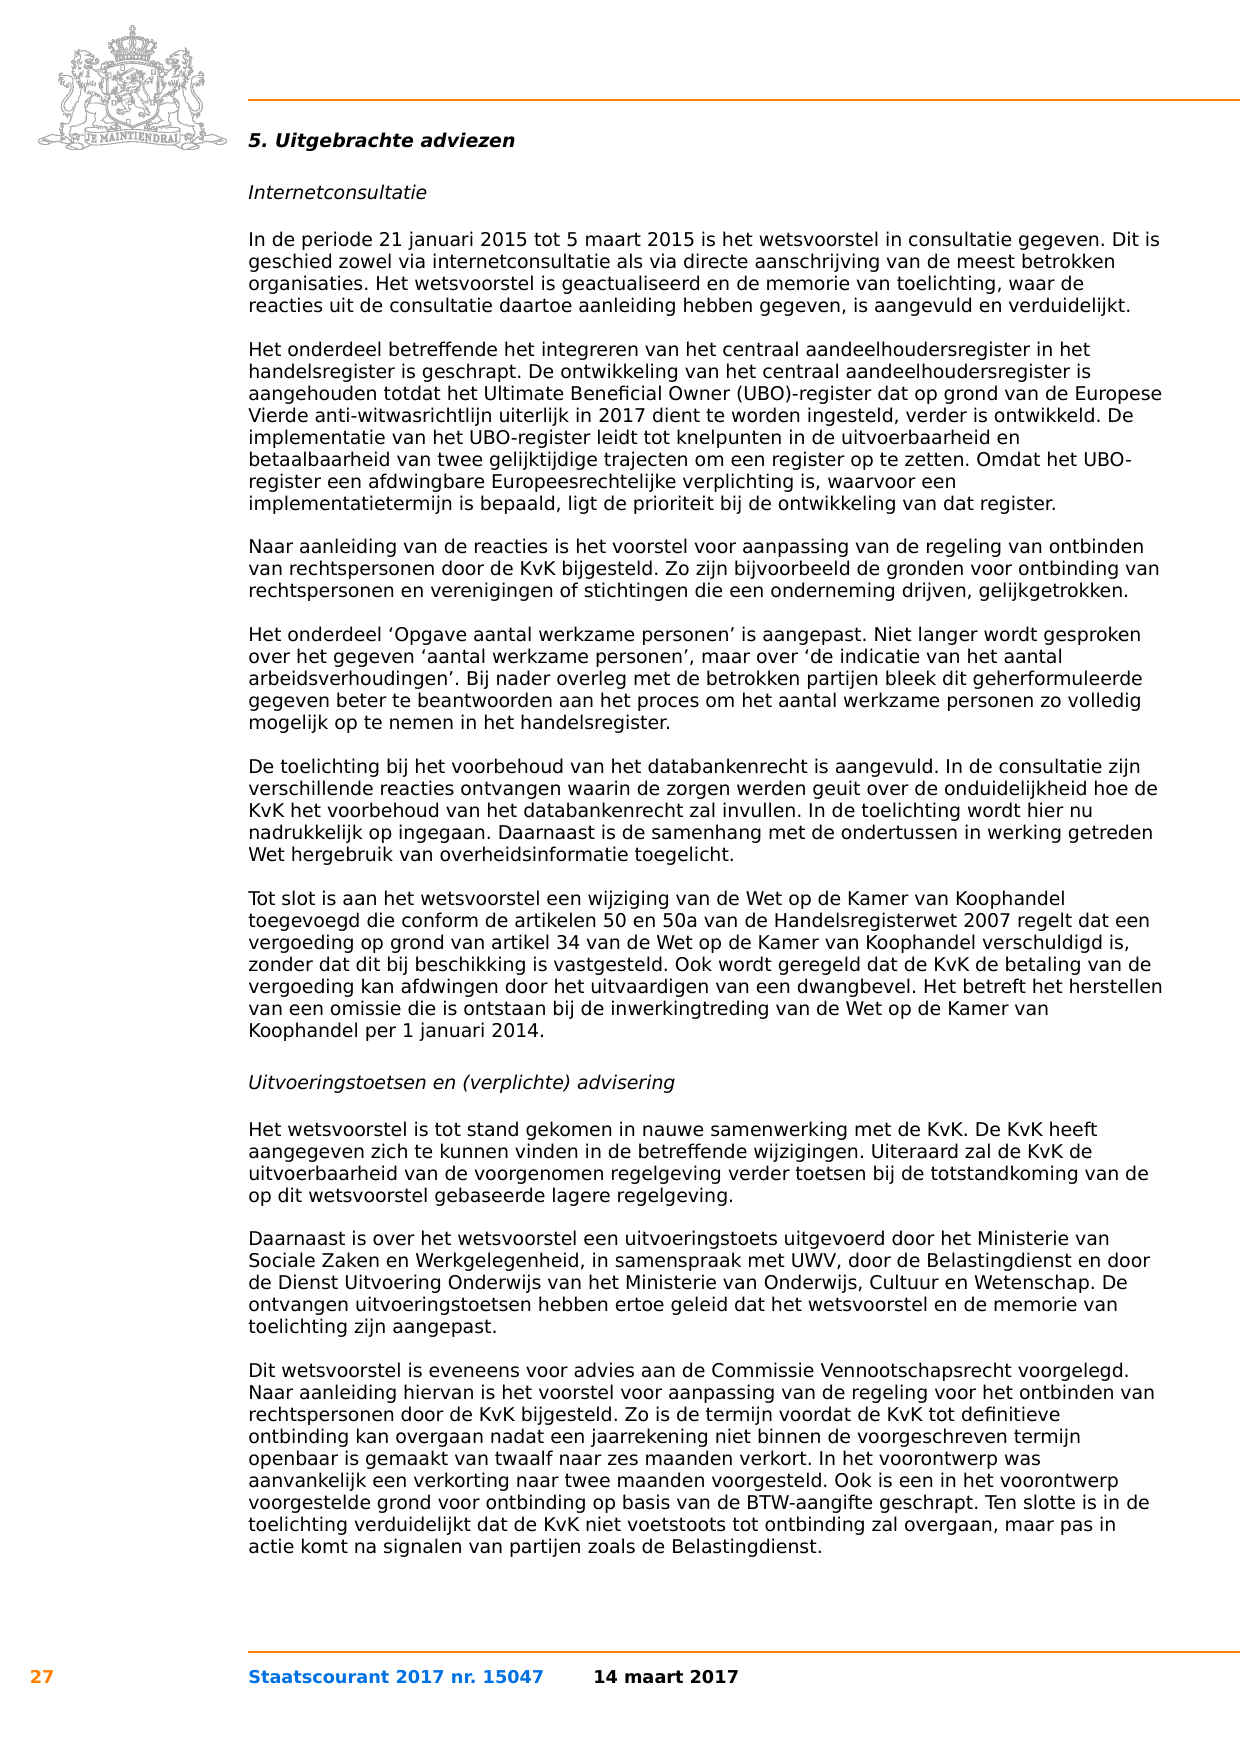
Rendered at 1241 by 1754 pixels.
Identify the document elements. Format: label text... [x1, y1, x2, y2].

text Naar aanleiding van de reacties is het voorstel voor aanpassing van de regeling van ontbinden van rechtspersonen door de KvK bijgesteld. Zo zijn bijvoorbeeld de gronden voor ontbinding van rechtspersonen en verenigingen of stichtingen die een onderneming drijven, gelijkgetrokken. [248, 536, 1163, 602]
subtitle 5. Uitgebrachte adviezen [248, 130, 1163, 152]
text Tot slot is aan het wetsvoorstel een wijziging van de Wet op de Kamer van Koophandel toegevoegd die conform de artikelen 50 en 50a van de Handelsregisterwet 2007 regelt dat een vergoeding op grond van artikel 34 van de Wet op de Kamer van Koophandel verschuldigd is, zonder dat dit bij beschikking is vastgesteld. Ook wordt geregeld dat de KvK de betaling van de vergoeding kan afdwingen door het uitvaardigen van een dwangbevel. Het betreft het herstellen van een omissie die is ontstaan bij de inwerkingtreding van de Wet op de Kamer van Koophandel per 1 januari 2014. [248, 888, 1163, 1042]
subtitle Uitvoeringstoetsen en (verplichte) advisering [248, 1072, 1163, 1093]
text In de periode 21 januari 2015 tot 5 maart 2015 is het wetsvoorstel in consultatie gegeven. Dit is geschied zowel via internetconsultatie als via directe aanschrijving van de meest betrokken organisaties. Het wetsvoorstel is geactualiseerd en de memorie van toelichting, waar de reacties uit de consultatie daartoe aanleiding hebben gegeven, is aangevuld en verduidelijkt. [248, 229, 1163, 317]
subtitle Internetconsultatie [248, 182, 1163, 204]
text Het wetsvoorstel is tot stand gekomen in nauwe samenwerking met de KvK. De KvK heeft aangegeven zich te kunnen vinden in de betreffende wijzigingen. Uiteraard zal de KvK de uitvoerbaarheid van de voorgenomen regelgeving verder toetsen bij de totstandkoming van de op dit wetsvoorstel gebaseerde lagere regelgeving. [248, 1118, 1163, 1206]
text De toelichting bij het voorbehoud van het databankenrecht is aangevuld. In de consultatie zijn verschillende reacties ontvangen waarin de zorgen werden geuit over de onduidelijkheid hoe de KvK het voorbehoud van het databankenrecht zal invullen. In de toelichting wordt hier nu nadrukkelijk op ingegaan. Daarnaast is de samenhang met de ondertussen in werking getreden Wet hergebruik van overheidsinformatie toegelicht. [248, 756, 1163, 866]
text Het onderdeel betreffende het integreren van het centraal aandeelhoudersregister in het handelsregister is geschrapt. De ontwikkeling van het centraal aandeelhoudersregister is aangehouden totdat het Ultimate Beneficial Owner (UBO)-register dat op grond van de Europese Vierde anti-witwasrichtlijn uiterlijk in 2017 dient te worden ingesteld, verder is ontwikkeld. De implementatie van het UBO-register leidt tot knelpunten in de uitvoerbaarheid en betaalbaarheid van twee gelijktijdige trajecten om een register op te zetten. Omdat het UBO-register een afdwingbare Europeesrechtelijke verplichting is, waarvoor een implementatietermijn is bepaald, ligt de prioriteit bij de ontwikkeling van dat register. [248, 339, 1163, 514]
picture [38, 25, 227, 150]
text Dit wetsvoorstel is eveneens voor advies aan de Commissie Vennootschapsrecht voorgelegd. Naar aanleiding hiervan is het voorstel voor aanpassing van de regeling voor het ontbinden van rechtspersonen door de KvK bijgesteld. Zo is de termijn voordat de KvK tot definitieve ontbinding kan overgaan nadat een jaarrekening niet binnen de voorgeschreven termijn openbaar is gemaakt van twaalf naar zes maanden verkort. In het voorontwerp was aanvankelijk een verkorting naar twee maanden voorgesteld. Ook is een in het voorontwerp voorgestelde grond voor ontbinding op basis van de BTW-aangifte geschrapt. Ten slotte is in de toelichting verduidelijkt dat de KvK niet voetstoots tot ontbinding zal overgaan, maar pas in actie komt na signalen van partijen zoals de Belastingdienst. [248, 1360, 1163, 1558]
text Daarnaast is over het wetsvoorstel een uitvoeringstoets uitgevoerd door het Ministerie van Sociale Zaken en Werkgelegenheid, in samenspraak met UWV, door de Belastingdienst en door de Dienst Uitvoering Onderwijs van het Ministerie van Onderwijs, Cultuur en Wetenschap. De ontvangen uitvoeringstoetsen hebben ertoe geleid dat het wetsvoorstel en de memorie van toelichting zijn aangepast. [248, 1228, 1163, 1338]
text Het onderdeel ‘Opgave aantal werkzame personen’ is aangepast. Niet langer wordt gesproken over het gegeven ‘aantal werkzame personen’, maar over ‘de indicatie van het aantal arbeidsverhoudingen’. Bij nader overleg met de betrokken partijen bleek dit geherformuleerde gegeven beter te beantwoorden aan het proces om het aantal werkzame personen zo volledig mogelijk op te nemen in het handelsregister. [248, 624, 1163, 734]
